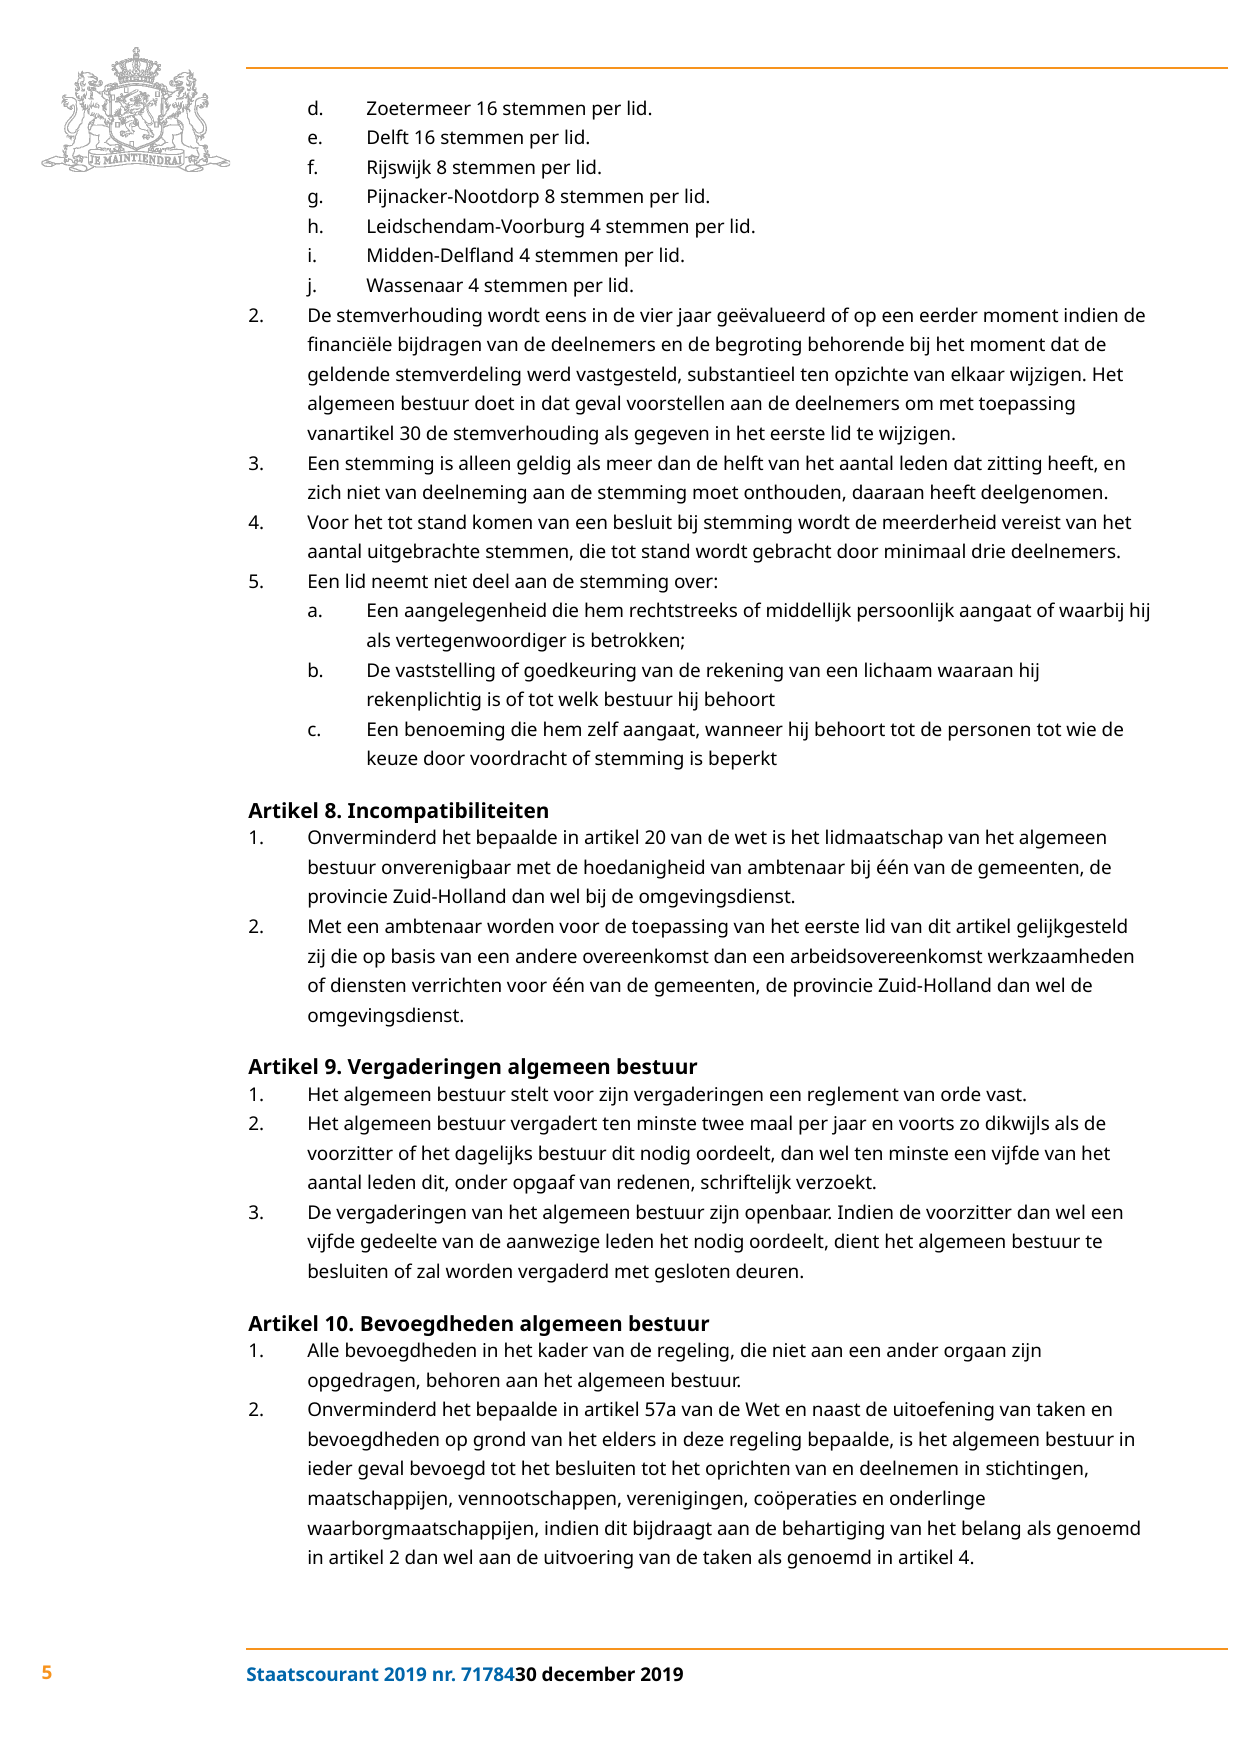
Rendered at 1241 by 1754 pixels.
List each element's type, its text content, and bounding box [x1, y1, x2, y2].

list Zoetermeer 16 stemmen per lid. [307, 95, 1152, 121]
list Wassenaar 4 stemmen per lid. [307, 272, 1152, 298]
text Artikel 9. Vergaderingen algemeen bestuur [248, 1052, 1152, 1081]
list Delft 16 stemmen per lid. [307, 124, 1152, 150]
list Alle bevoegdheden in het kader van de regeling, die niet aan een ander orgaan zijn opgedragen, behoren aan het algemeen bestuur. [248, 1337, 1152, 1392]
list Een stemming is alleen geldig als meer dan de helft van het aantal leden dat zitting heeft, en zich niet van deelneming aan de stemming moet onthouden, daaraan heeft deelgenomen. [248, 450, 1152, 505]
list Voor het tot stand komen van een besluit bij stemming wordt de meerderheid vereist van het aantal uitgebrachte stemmen, die tot stand wordt gebracht door minimaal drie deelnemers. [248, 509, 1152, 564]
list Pijnacker-Nootdorp 8 stemmen per lid. [307, 183, 1152, 209]
list Midden-Delfland 4 stemmen per lid. [307, 243, 1152, 268]
list De vergaderingen van het algemeen bestuur zijn openbaar. Indien de voorzitter dan wel een vijfde gedeelte van de aanwezige leden het nodig oordeelt, dient het algemeen bestuur te besluiten of zal worden vergaderd met gesloten deuren. [248, 1199, 1152, 1284]
list De vaststelling of goedkeuring van de rekening van een lichaam waaraan hij rekenplichtig is of tot welk bestuur hij behoort [307, 657, 1152, 712]
list Het algemeen bestuur stelt voor zijn vergaderingen een reglement van orde vast. [248, 1081, 1152, 1107]
list Met een ambtenaar worden voor de toepassing van het eerste lid van dit artikel gelijkgesteld zij die op basis van een andere overeenkomst dan een arbeidsovereenkomst werkzaamheden of diensten verrichten voor één van de gemeenten, de provincie Zuid-Holland dan wel de omgevingsdienst. [248, 913, 1152, 1028]
list Een lid neemt niet deel aan de stemming over: [248, 568, 1152, 594]
list De stemverhouding wordt eens in de vier jaar geëvalueerd of op een eerder moment indien de financiële bijdragen van de deelnemers en de begroting behorende bij het moment dat de geldende stemverdeling werd vastgesteld, substantieel ten opzichte van elkaar wijzigen. Het algemeen bestuur doet in dat geval voorstellen aan de deelnemers om met toepassing vanartikel 30 de stemverhouding als gegeven in het eerste lid te wijzigen. [248, 302, 1152, 446]
list Onverminderd het bepaalde in artikel 57a van de Wet en naast de uitoefening van taken en bevoegdheden op grond van het elders in deze regeling bepaalde, is het algemeen bestuur in ieder geval bevoegd tot het besluiten tot het oprichten van en deelnemen in stichtingen, maatschappijen, vennootschappen, verenigingen, coöperaties en onderlinge waarborgmaatschappijen, indien dit bijdraagt aan de behartiging van het belang als genoemd in artikel 2 dan wel aan de uitvoering van de taken als genoemd in artikel 4. [248, 1396, 1152, 1570]
picture [41, 47, 231, 172]
list Het algemeen bestuur vergadert ten minste twee maal per jaar en voorts zo dikwijls als de voorzitter of het dagelijks bestuur dit nodig oordeelt, dan wel ten minste een vijfde van het aantal leden dit, onder opgaaf van redenen, schriftelijk verzoekt. [248, 1110, 1152, 1195]
list Een aangelegenheid die hem rechtstreeks of middellijk persoonlijk aangaat of waarbij hij als vertegenwoordiger is betrokken; [307, 598, 1152, 653]
text Artikel 10. Bevoegdheden algemeen bestuur [248, 1309, 1152, 1337]
text Artikel 8. Incompatibiliteiten [248, 796, 1152, 824]
list Een benoeming die hem zelf aangaat, wanneer hij behoort tot de personen tot wie de keuze door voordracht of stemming is beperkt [307, 716, 1152, 771]
list Rijswijk 8 stemmen per lid. [307, 154, 1152, 180]
list Leidschendam-Voorburg 4 stemmen per lid. [307, 213, 1152, 239]
list Onverminderd het bepaalde in artikel 20 van de wet is het lidmaatschap van het algemeen bestuur onverenigbaar met de hoedanigheid van ambtenaar bij één van de gemeenten, de provincie Zuid-Holland dan wel bij de omgevingsdienst. [248, 824, 1152, 909]
